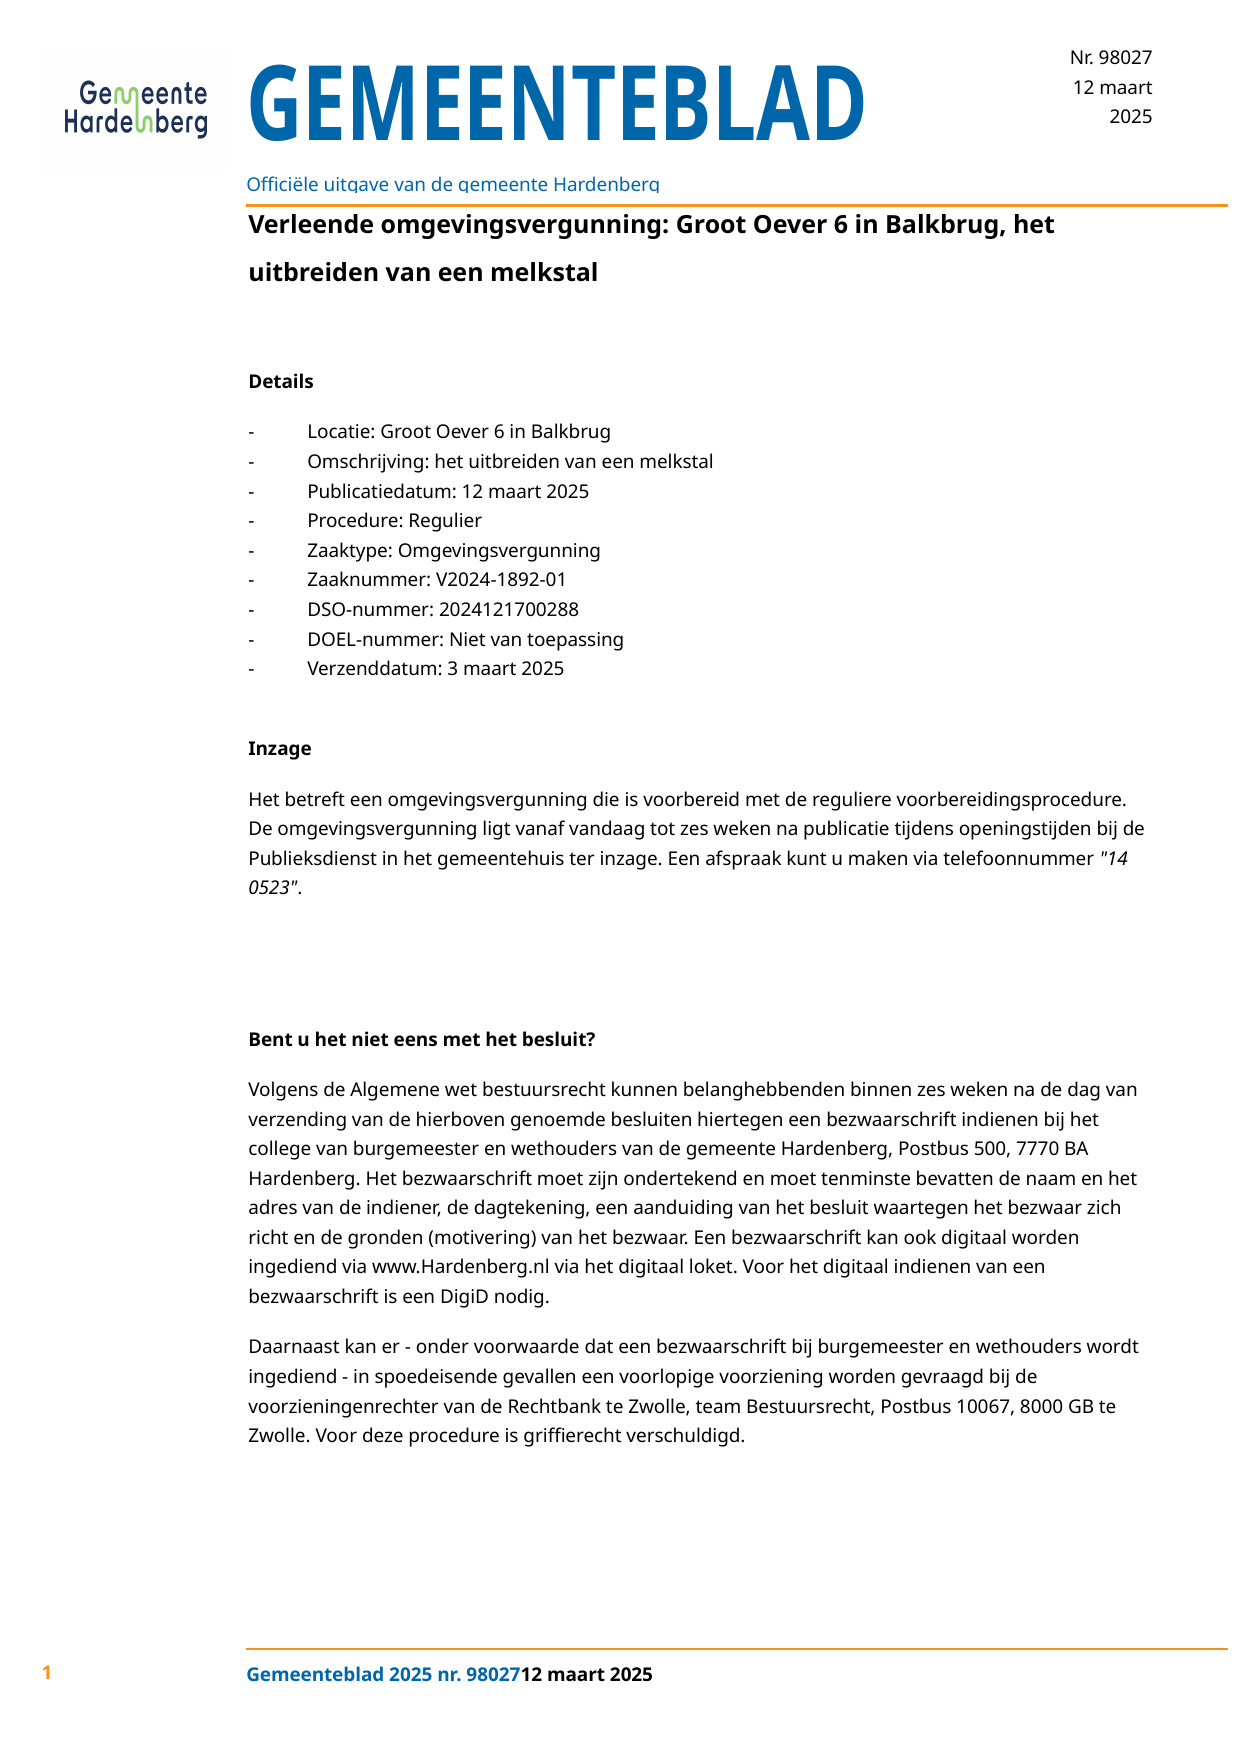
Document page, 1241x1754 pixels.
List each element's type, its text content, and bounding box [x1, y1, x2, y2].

text Bent u het niet eens met het besluit? [248, 1026, 1152, 1052]
list Verzenddatum: 3 maart 2025 [248, 655, 1152, 681]
list Zaaknummer: V2024-1892-01 [248, 567, 1152, 592]
list DOEL-nummer: Niet van toepassing [248, 626, 1152, 652]
text Het betreft een omgevingsvergunning die is voorbereid met de reguliere voorbereidingsprocedure. De omgevingsvergunning ligt vanaf vandaag tot zes weken na publicatie tijdens openingstijden bij de Publieksdienst in het gemeentehuis ter inzage. Een afspraak kunt u maken via telefoonnummer "14 0523". [248, 786, 1152, 900]
picture [41, 47, 231, 172]
text Daarnaast kan er - onder voorwaarde dat een bezwaarschrift bij burgemeester en wethouders wordt ingediend - in spoedeisende gevallen een voorlopige voorziening worden gevraagd bij de voorzieningenrechter van de Rechtbank te Zwolle, team Bestuursrecht, Postbus 10067, 8000 GB te Zwolle. Voor deze procedure is griffierecht verschuldigd. [248, 1334, 1152, 1448]
text Inzage [248, 735, 1152, 761]
list Publicatiedatum: 12 maart 2025 [248, 478, 1152, 504]
text Details [248, 368, 1152, 394]
list Locatie: Groot Oever 6 in Balkbrug [248, 419, 1152, 444]
list Omschrijving: het uitbreiden van een melkstal [248, 448, 1152, 474]
list Zaaktype: Omgevingsvergunning [248, 537, 1152, 563]
list Procedure: Regulier [248, 507, 1152, 533]
text Volgens de Algemene wet bestuursrecht kunnen belanghebbenden binnen zes weken na de dag van verzending van de hierboven genoemde besluiten hiertegen een bezwaarschrift indienen bij het college van burgemeester en wethouders van de gemeente Hardenberg, Postbus 500, 7770 BA Hardenberg. Het bezwaarschrift moet zijn ondertekend en moet tenminste bevatten de naam en het adres van de indiener, de dagtekening, een aanduiding van het besluit waartegen het bezwaar zich richt en de gronden (motivering) van het bezwaar. Een bezwaarschrift kan ook digitaal worden ingediend via www.Hardenberg.nl via het digitaal loket. Voor het digitaal indienen van een bezwaarschrift is een DigiD nodig. [248, 1076, 1152, 1309]
text Verleende omgevingsvergunning: Groot Oever 6 in Balkbrug, het uitbreiden van een melkstal [248, 207, 1152, 288]
list DSO-nummer: 2024121700288 [248, 596, 1152, 622]
